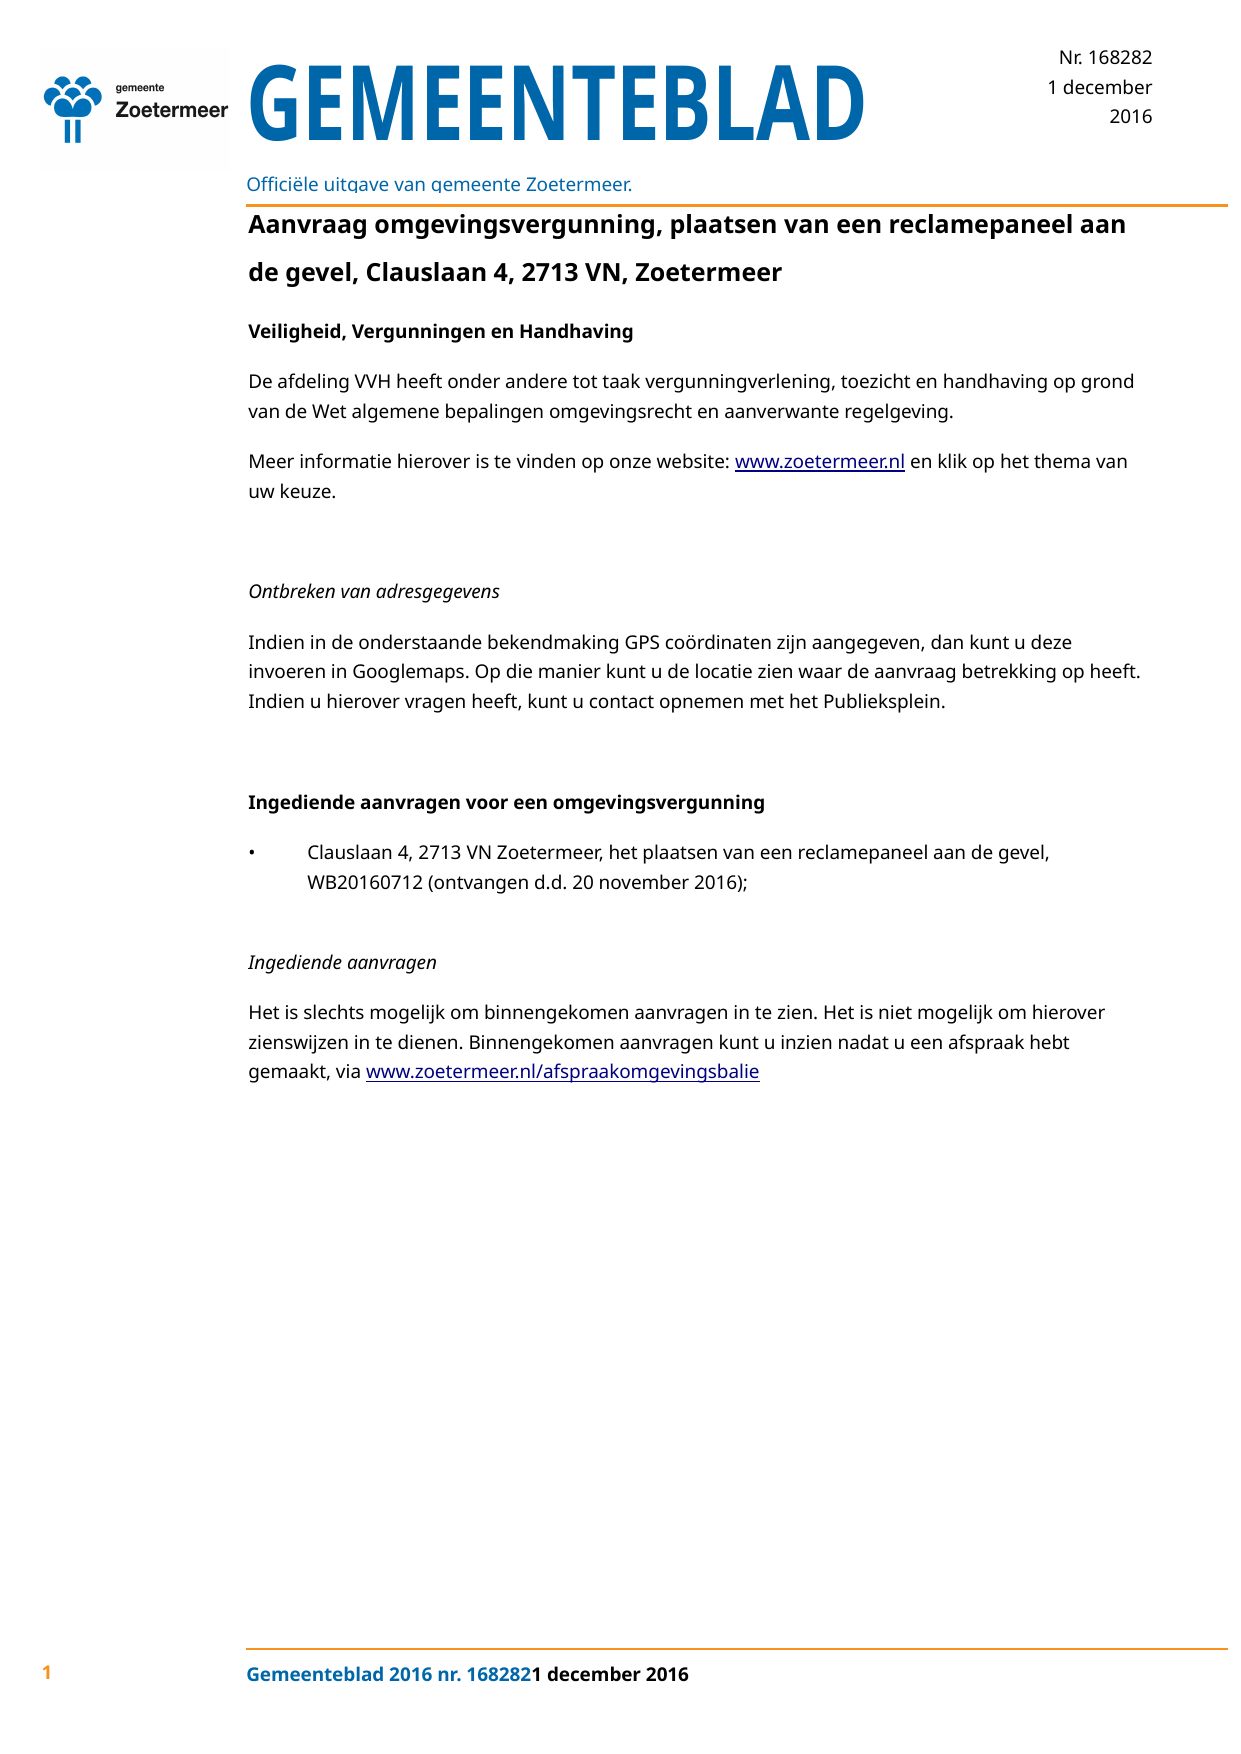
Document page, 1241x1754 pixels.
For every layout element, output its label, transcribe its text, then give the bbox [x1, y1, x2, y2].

text Veiligheid, Vergunningen en Handhaving [248, 318, 1152, 344]
picture [41, 47, 231, 172]
text De afdeling VVH heeft onder andere tot taak vergunningverlening, toezicht en handhaving op grond van de Wet algemene bepalingen omgevingsrecht en aanverwante regelgeving. [248, 368, 1152, 424]
text Het is slechts mogelijk om binnengekomen aanvragen in te zien. Het is niet mogelijk om hierover zienswijzen in te dienen. Binnengekomen aanvragen kunt u inzien nadat u een afspraak hebt gemaakt, via www.zoetermeer.nl/afspraakomgevingsbalie [248, 999, 1152, 1084]
text Meer informatie hierover is te vinden op onze website: www.zoetermeer.nl en klik op het thema van uw keuze. [248, 448, 1152, 504]
text Ingediende aanvragen [248, 949, 1152, 975]
text Aanvraag omgevingsvergunning, plaatsen van een reclamepaneel aan de gevel, Clauslaan 4, 2713 VN, Zoetermeer [248, 207, 1152, 288]
text Ontbreken van adresgegevens [248, 579, 1152, 604]
list Clauslaan 4, 2713 VN Zoetermeer, het plaatsen van een reclamepaneel aan de gevel, WB20160712 (ontvangen d.d. 20 november 2016); [248, 839, 1152, 895]
text Ingediende aanvragen voor een omgevingsvergunning [248, 789, 1152, 815]
text Indien in de onderstaande bekendmaking GPS coördinaten zijn aangegeven, dan kunt u deze invoeren in Googlemaps. Op die manier kunt u de locatie zien waar de aanvraag betrekking op heeft. Indien u hierover vragen heeft, kunt u contact opnemen met het Publieksplein. [248, 629, 1152, 714]
